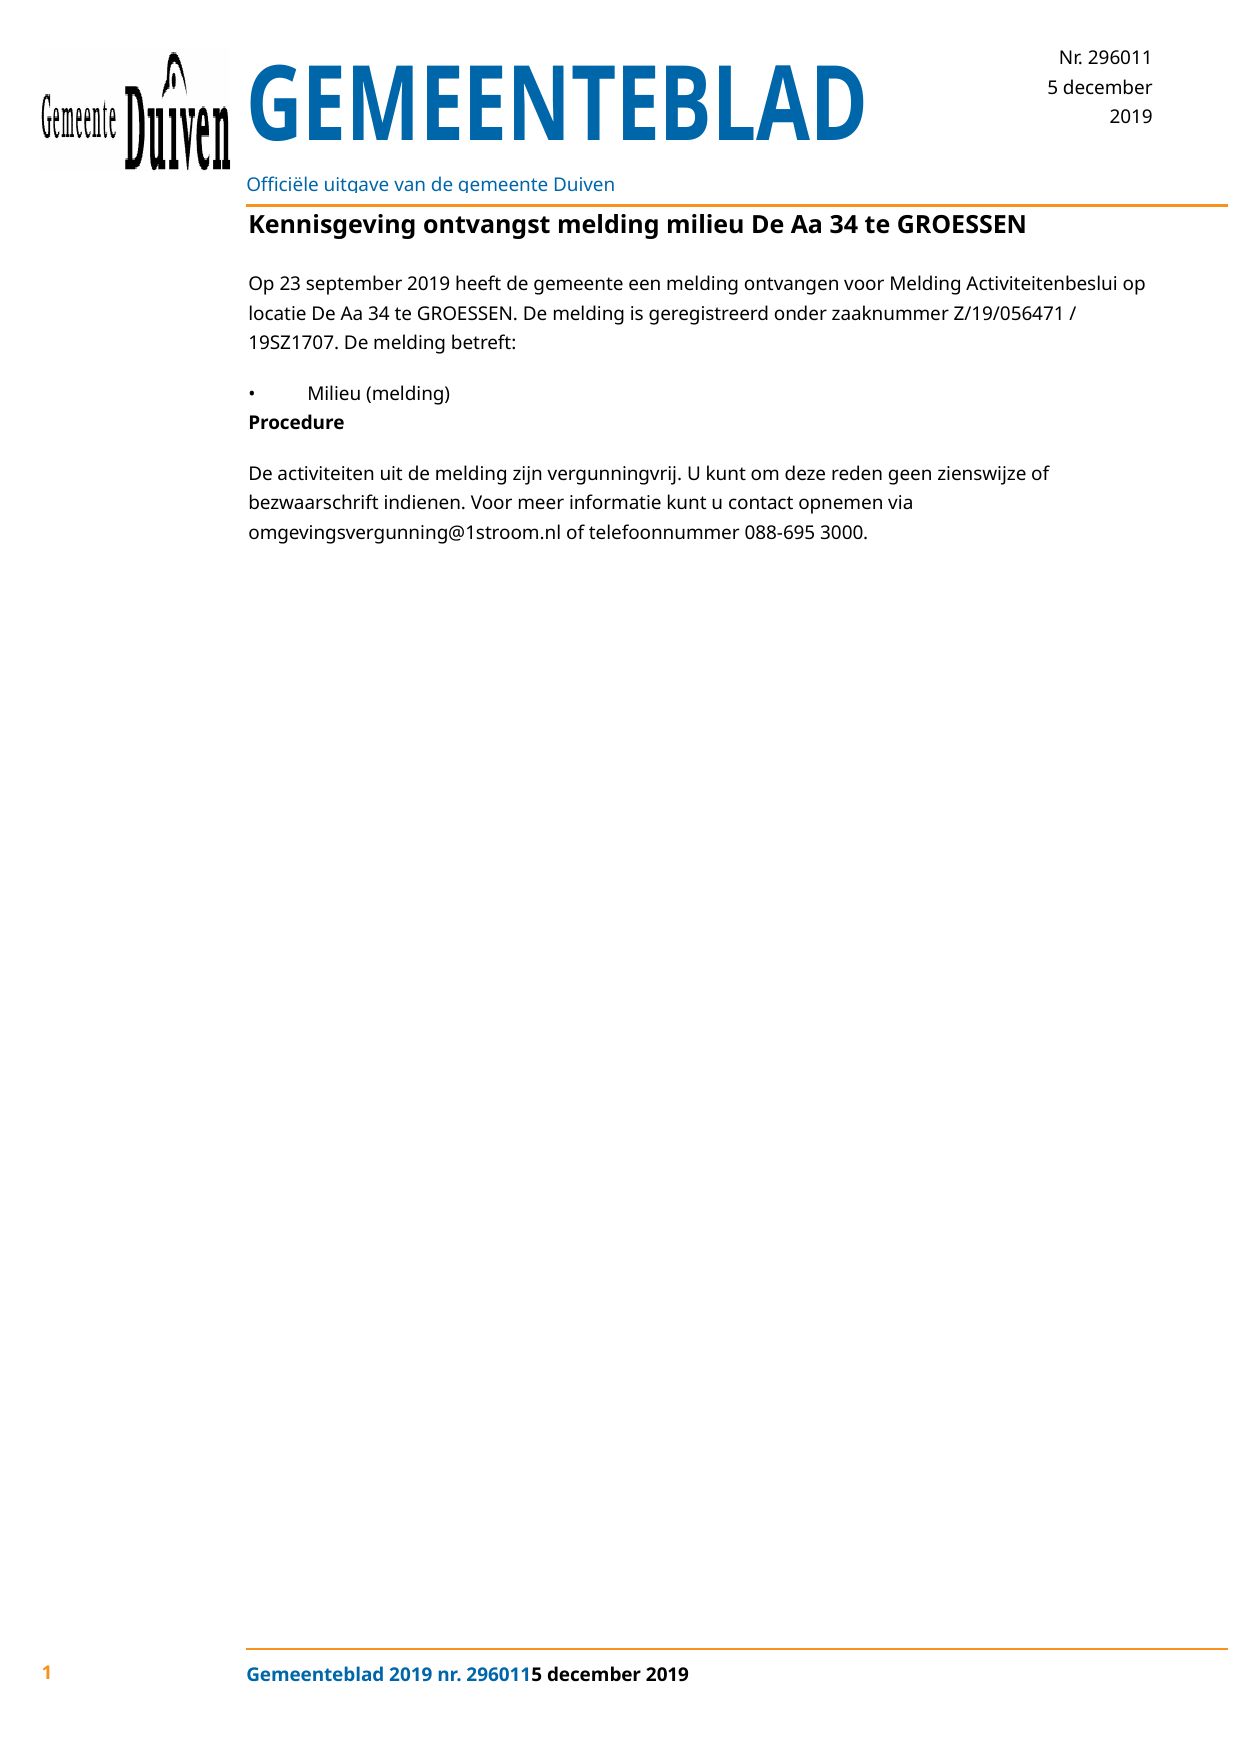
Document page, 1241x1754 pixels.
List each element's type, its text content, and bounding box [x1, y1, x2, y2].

picture [41, 47, 231, 172]
text De activiteiten uit de melding zijn vergunningvrij. U kunt om deze reden geen zienswijze of bezwaarschrift indienen. Voor meer informatie kunt u contact opnemen via omgevingsvergunning@1stroom.nl of telefoonnummer 088-695 3000. [248, 460, 1152, 545]
list Milieu (melding) [248, 380, 1152, 406]
text Procedure [248, 409, 1152, 435]
text Kennisgeving ontvangst melding milieu De Aa 34 te GROESSEN [248, 207, 1152, 241]
text Op 23 september 2019 heeft de gemeente een melding ontvangen voor Melding Activiteitenbeslui op locatie De Aa 34 te GROESSEN. De melding is geregistreerd onder zaaknummer Z/19/056471 / 19SZ1707. De melding betreft: [248, 270, 1152, 355]
